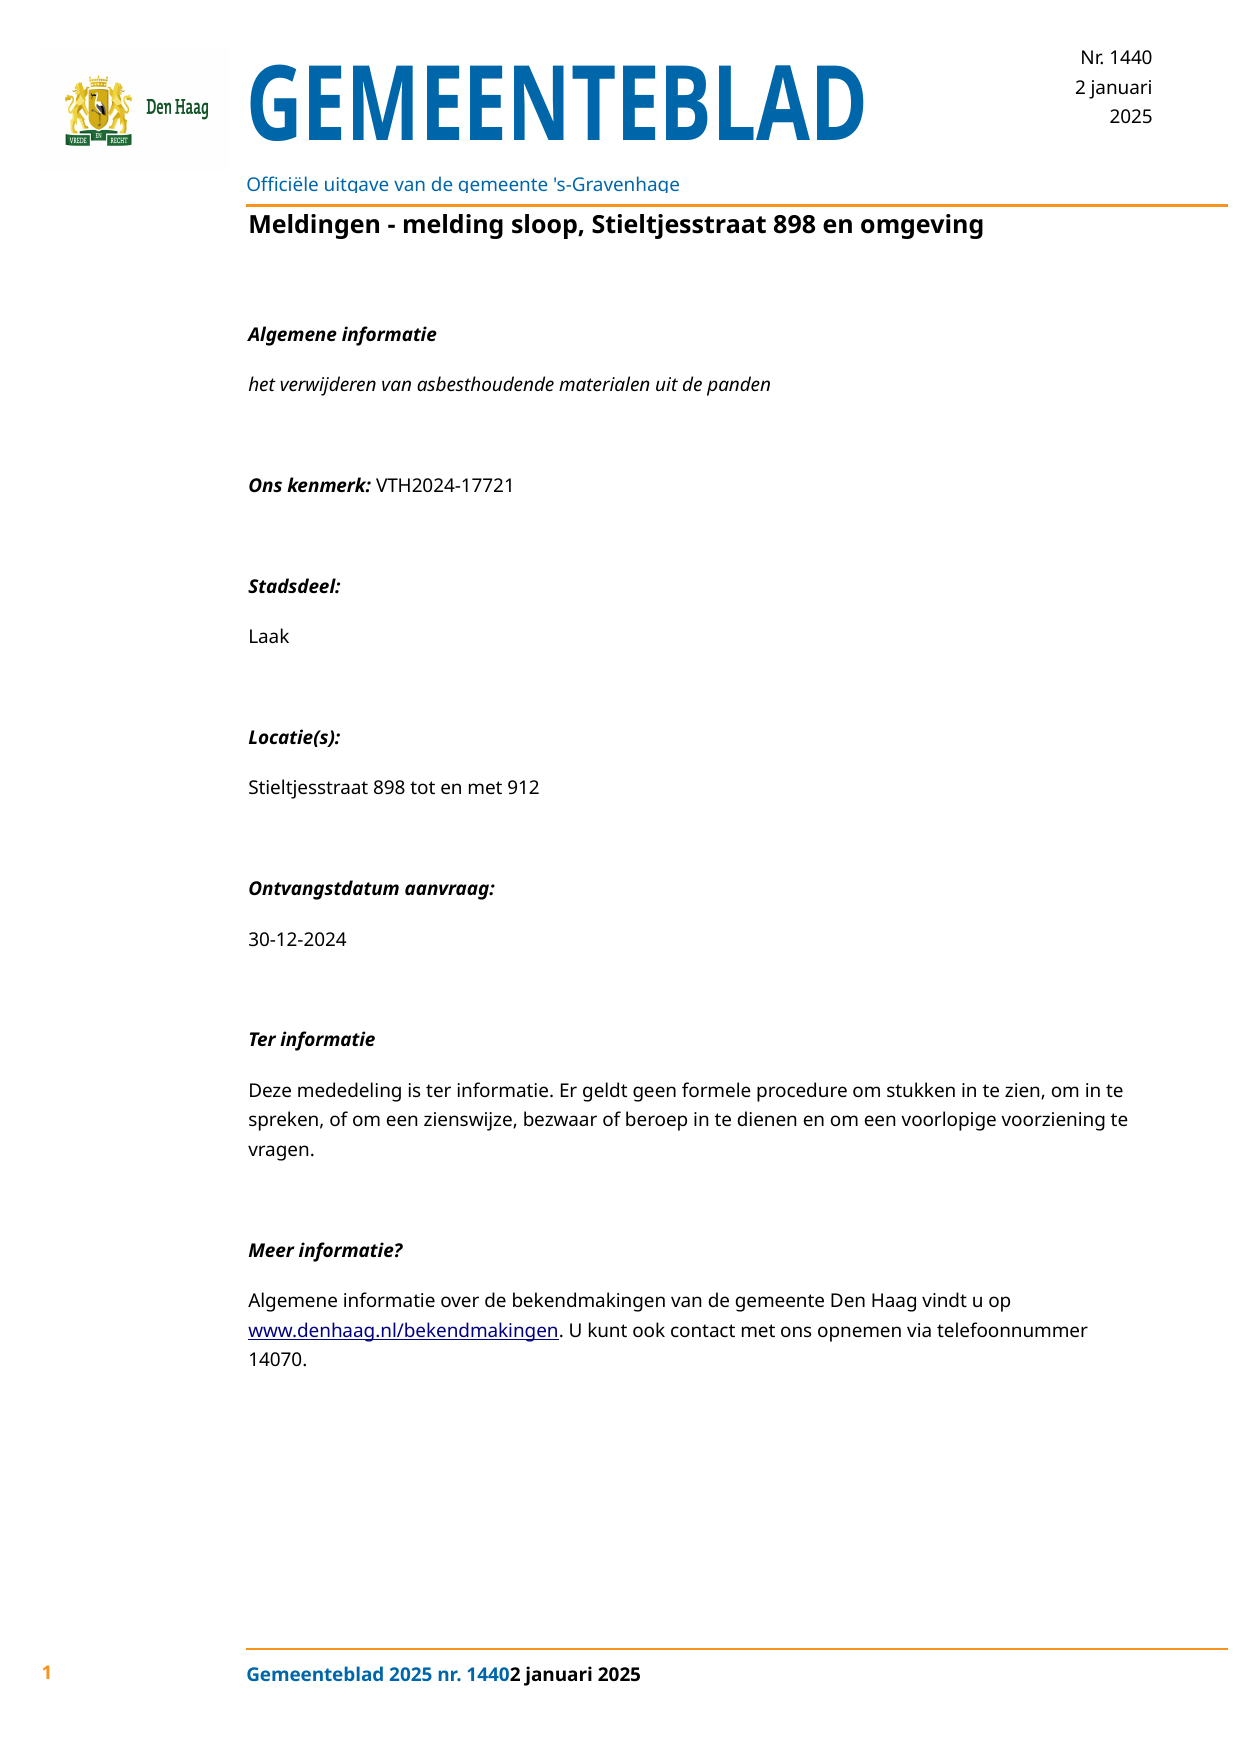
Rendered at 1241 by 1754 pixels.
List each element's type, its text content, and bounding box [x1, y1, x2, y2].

text Algemene informatie over de bekendmakingen van de gemeente Den Haag vindt u op www.denhaag.nl/bekendmakingen. U kunt ook contact met ons opnemen via telefoonnummer 14070. [248, 1287, 1152, 1372]
text Locatie(s): [248, 724, 1152, 750]
text Meldingen - melding sloop, Stieltjesstraat 898 en omgeving [248, 207, 1152, 241]
text Algemene informatie [248, 321, 1152, 346]
text Ons kenmerk: VTH2024-17721 [248, 472, 1152, 498]
picture [41, 47, 231, 172]
text Deze mededeling is ter informatie. Er geldt geen formele procedure om stukken in te zien, om in te spreken, of om een zienswijze, bezwaar of beroep in te dienen en om een voorlopige voorziening te vragen. [248, 1077, 1152, 1162]
text het verwijderen van asbesthoudende materialen uit de panden [248, 371, 1152, 397]
text Stieltjesstraat 898 tot en met 912 [248, 774, 1152, 800]
text Meer informatie? [248, 1237, 1152, 1263]
text Ter informatie [248, 1027, 1152, 1052]
text Laak [248, 623, 1152, 649]
text Stadsdeel: [248, 573, 1152, 598]
text Ontvangstdatum aanvraag: [248, 875, 1152, 901]
text 30-12-2024 [248, 926, 1152, 951]
